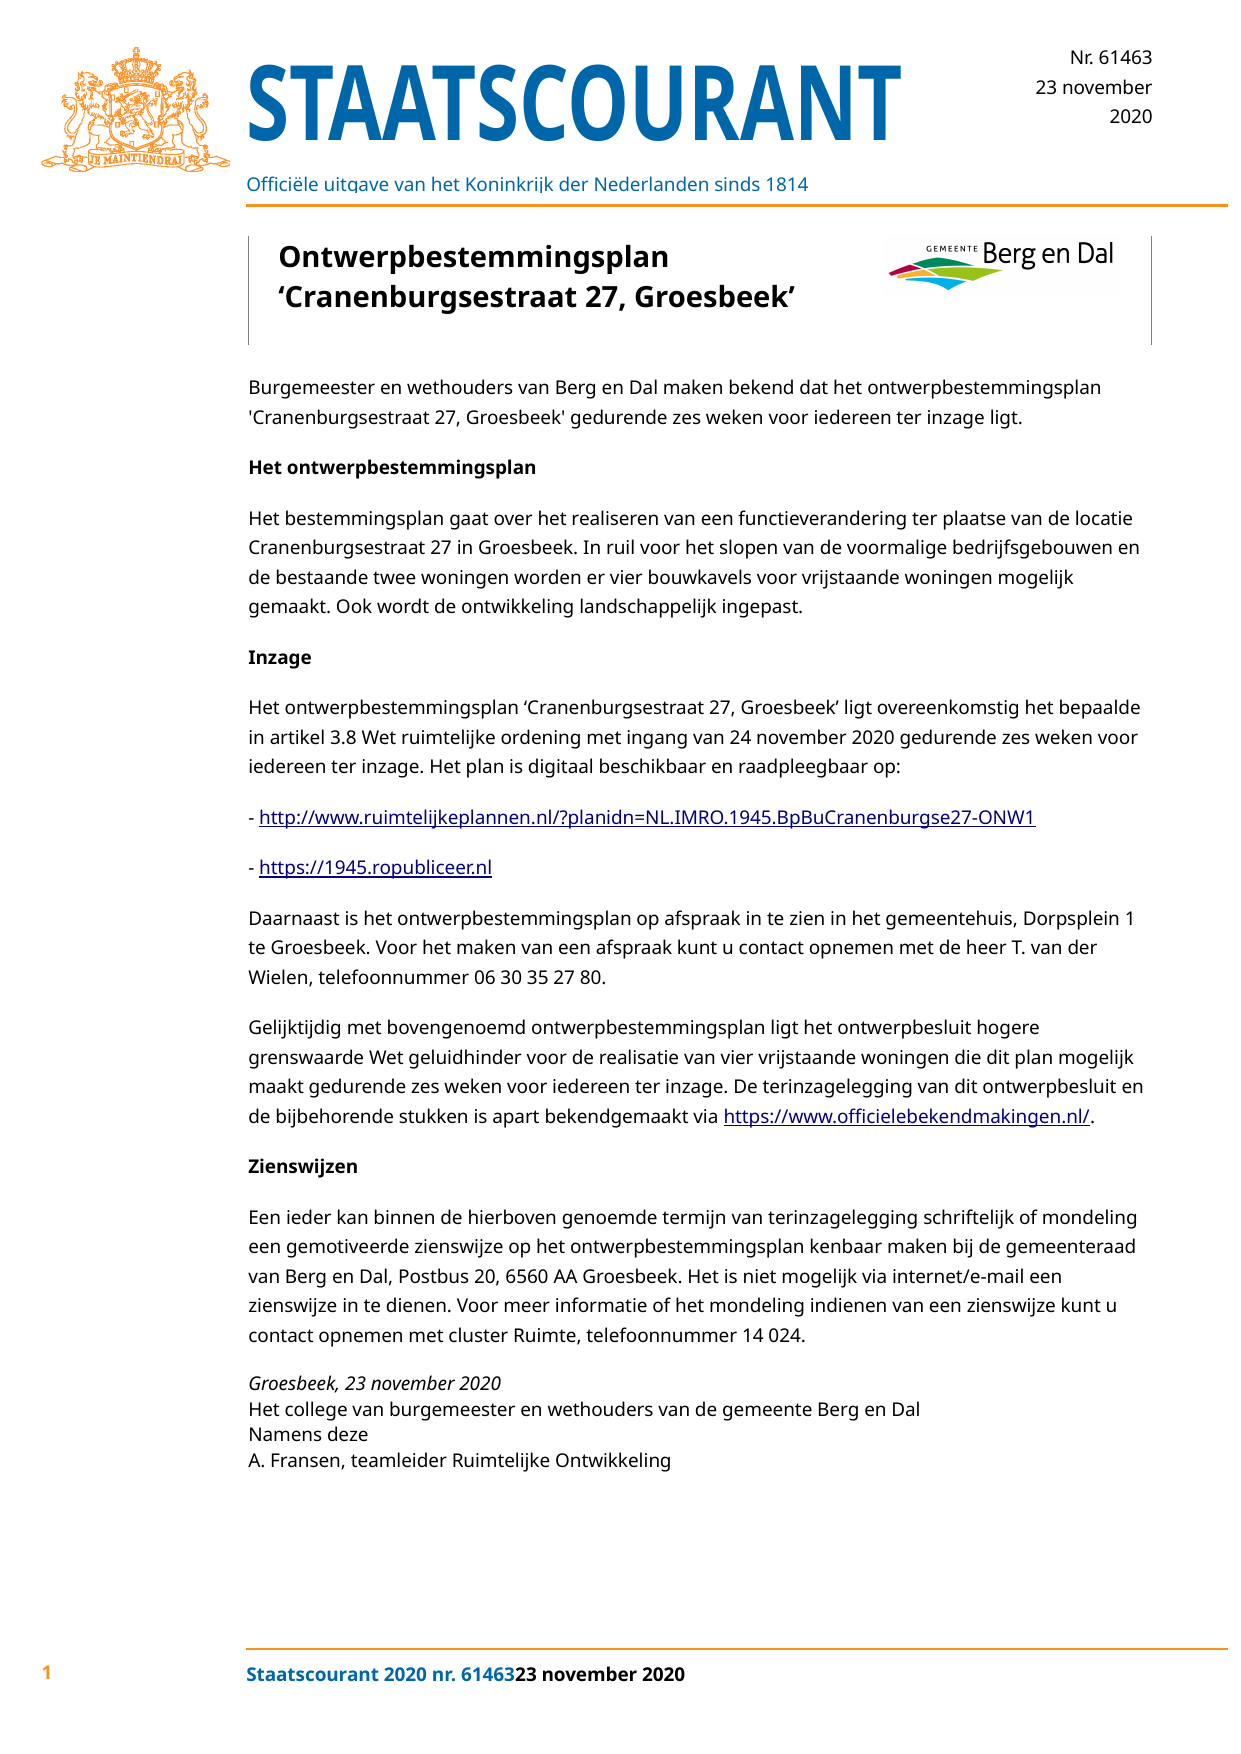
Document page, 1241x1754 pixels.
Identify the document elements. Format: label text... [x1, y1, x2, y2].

text - https://1945.ropubliceer.nl [248, 854, 1152, 880]
text Zienswijzen [248, 1153, 1152, 1179]
text Het college van burgemeester en wethouders van de gemeente Berg en Dal [248, 1396, 1152, 1421]
text - http://www.ruimtelijkeplannen.nl/?planidn=NL.IMRO.1945.BpBuCranenburgse27-ONW1 [248, 804, 1152, 829]
text Het ontwerpbestemmingsplan ‘Cranenburgsestraat 27, Groesbeek’ ligt overeenkomstig het bepaalde in artikel 3.8 Wet ruimtelijke ordening met ingang van 24 november 2020 gedurende zes weken voor iedereen ter inzage. Het plan is digitaal beschikbaar en raadpleegbaar op: [248, 694, 1152, 779]
table_header [850, 236, 1151, 345]
table_header Ontwerpbestemmingsplan ‘Cranenburgsestraat 27, Groesbeek’ [249, 236, 850, 345]
text Het ontwerpbestemmingsplan [248, 454, 1152, 480]
text Burgemeester en wethouders van Berg en Dal maken bekend dat het ontwerpbestemmingsplan 'Cranenburgsestraat 27, Groesbeek' gedurende zes weken voor iedereen ter inzage ligt. [248, 374, 1152, 429]
text Groesbeek, 23 november 2020 [248, 1370, 1152, 1396]
picture [882, 236, 1119, 296]
text Daarnaast is het ontwerpbestemmingsplan op afspraak in te zien in het gemeentehuis, Dorpsplein 1 te Groesbeek. Voor het maken van een afspraak kunt u contact opnemen met de heer T. van der Wielen, telefoonnummer 06 30 35 27 80. [248, 905, 1152, 989]
text A. Fransen, teamleider Ruimtelijke Ontwikkeling [248, 1447, 1152, 1473]
text Gelijktijdig met bovengenoemd ontwerpbestemmingsplan ligt het ontwerpbesluit hogere grenswaarde Wet geluidhinder voor de realisatie van vier vrijstaande woningen die dit plan mogelijk maakt gedurende zes weken voor iedereen ter inzage. De terinzagelegging van dit ontwerpbesluit en de bijbehorende stukken is apart bekendgemaakt via https://www.officielebekendmakingen.nl/. [248, 1014, 1152, 1129]
text Het bestemmingsplan gaat over het realiseren van een functieverandering ter plaatse van de locatie Cranenburgsestraat 27 in Groesbeek. In ruil voor het slopen van de voormalige bedrijfsgebouwen en de bestaande twee woningen worden er vier bouwkavels voor vrijstaande woningen mogelijk gemaakt. Ook wordt de ontwikkeling landschappelijk ingepast. [248, 505, 1152, 619]
text Een ieder kan binnen de hierboven genoemde termijn van terinzagelegging schriftelijk of mondeling een gemotiveerde zienswijze op het ontwerpbestemmingsplan kenbaar maken bij de gemeenteraad van Berg en Dal, Postbus 20, 6560 AA Groesbeek. Het is niet mogelijk via internet/e-mail een zienswijze in te dienen. Voor meer informatie of het mondeling indienen van een zienswijze kunt u contact opnemen met cluster Ruimte, telefoonnummer 14 024. [248, 1204, 1152, 1348]
text Namens deze [248, 1421, 1152, 1447]
text Inzage [248, 644, 1152, 669]
picture [41, 47, 231, 172]
